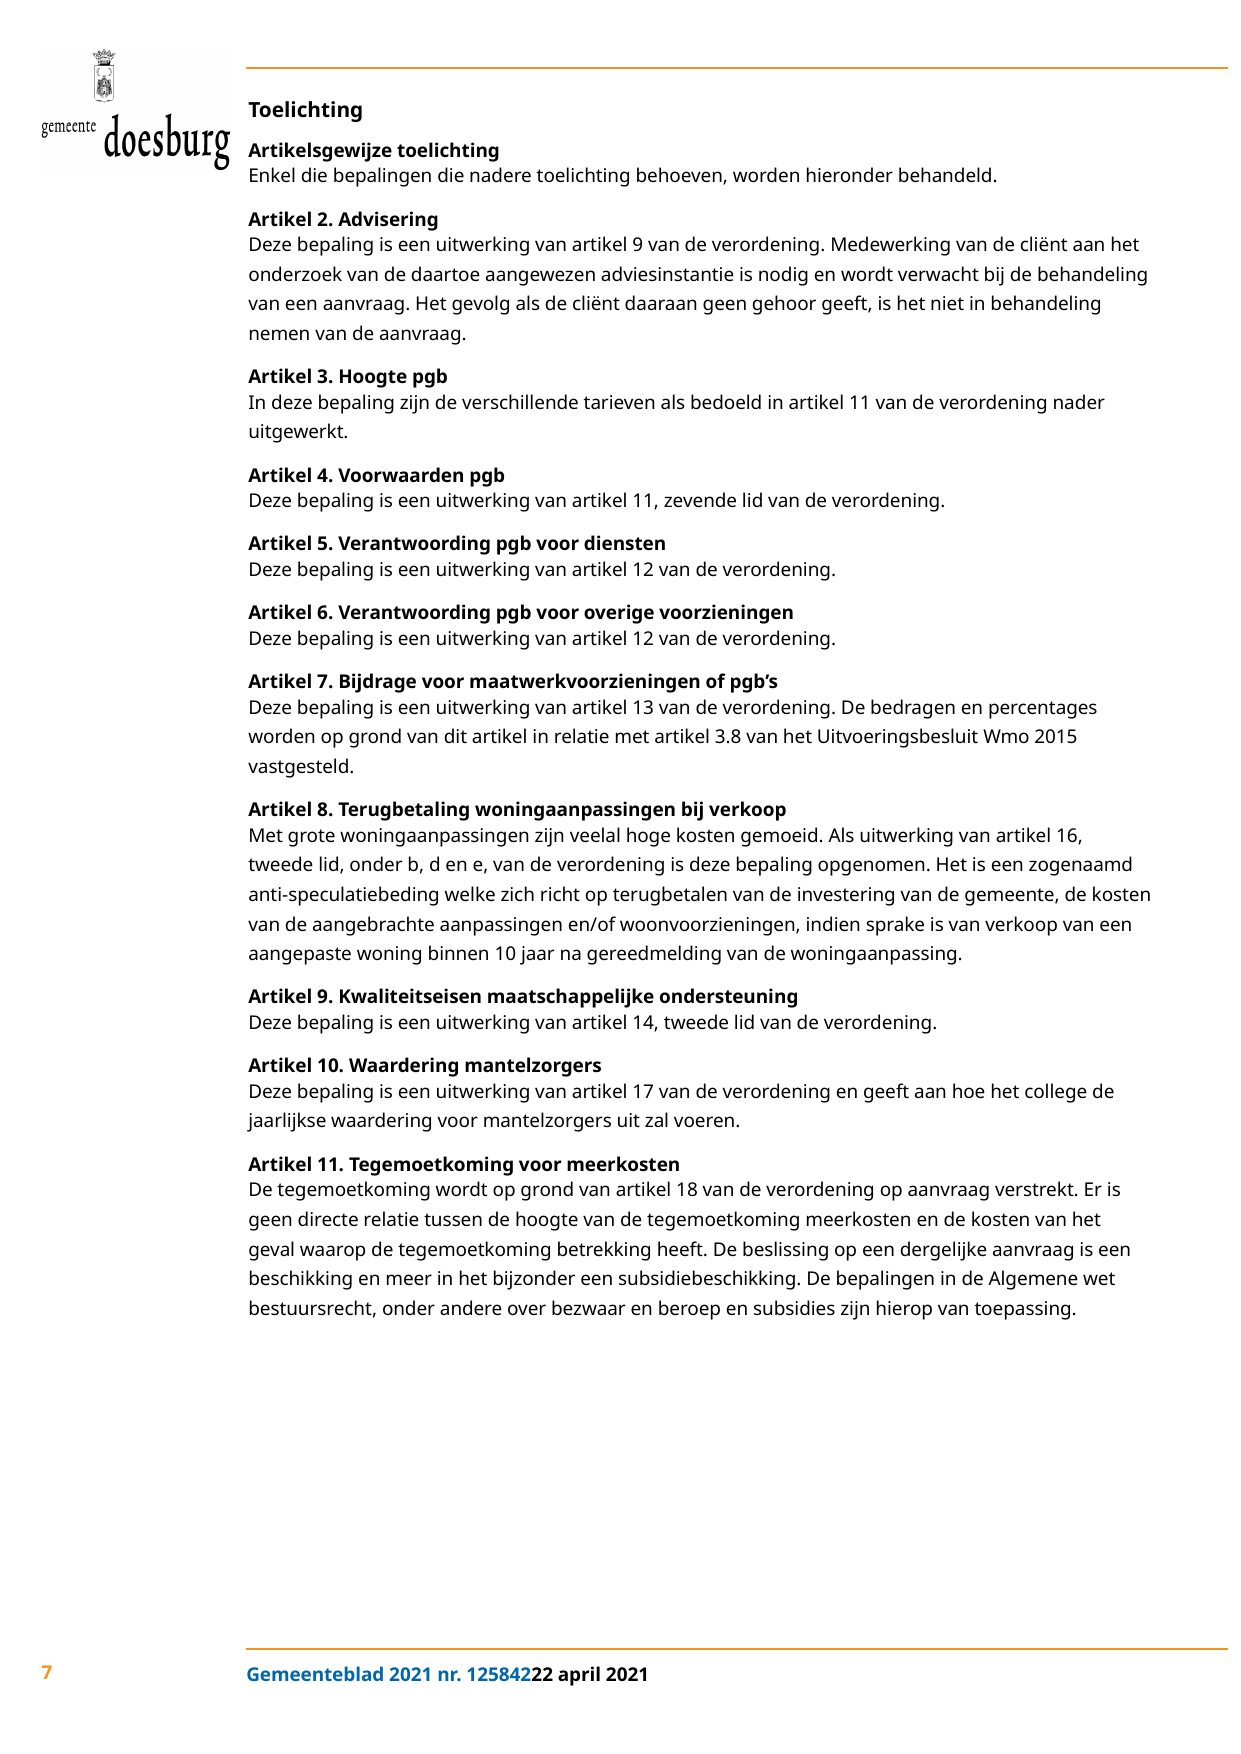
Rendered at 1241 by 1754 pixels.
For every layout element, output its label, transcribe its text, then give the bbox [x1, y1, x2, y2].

text Artikel 7. Bijdrage voor maatwerkvoorzieningen of pgb’s [248, 668, 1152, 694]
text Deze bepaling is een uitwerking van artikel 14, tweede lid van de verordening. [248, 1009, 1152, 1035]
text Deze bepaling is een uitwerking van artikel 13 van de verordening. De bedragen en percentages worden op grond van dit artikel in relatie met artikel 3.8 van het Uitvoeringsbesluit Wmo 2015 vastgesteld. [248, 694, 1152, 779]
text Artikel 6. Verantwoording pgb voor overige voorzieningen [248, 599, 1152, 625]
text Artikelsgewijze toelichting [248, 137, 1152, 163]
text Enkel die bepalingen die nadere toelichting behoeven, worden hieronder behandeld. [248, 163, 1152, 188]
text Artikel 4. Voorwaarden pgb [248, 462, 1152, 487]
text Deze bepaling is een uitwerking van artikel 12 van de verordening. [248, 556, 1152, 582]
text In deze bepaling zijn de verschillende tarieven als bedoeld in artikel 11 van de verordening nader uitgewerkt. [248, 389, 1152, 444]
text Met grote woningaanpassingen zijn veelal hoge kosten gemoeid. Als uitwerking van artikel 16, tweede lid, onder b, d en e, van de verordening is deze bepaling opgenomen. Het is een zogenaamd anti-speculatiebeding welke zich richt op terugbetalen van de investering van de gemeente, de kosten van de aangebrachte aanpassingen en/of woonvoorzieningen, indien sprake is van verkoop van een aangepaste woning binnen 10 jaar na gereedmelding van de woningaanpassing. [248, 822, 1152, 966]
text Deze bepaling is een uitwerking van artikel 11, zevende lid van de verordening. [248, 487, 1152, 513]
text Artikel 9. Kwaliteitseisen maatschappelijke ondersteuning [248, 983, 1152, 1009]
text Artikel 2. Advisering [248, 206, 1152, 231]
picture [41, 47, 231, 172]
text Artikel 3. Hoogte pgb [248, 363, 1152, 389]
text Deze bepaling is een uitwerking van artikel 17 van de verordening en geeft aan hoe het college de jaarlijkse waardering voor mantelzorgers uit zal voeren. [248, 1078, 1152, 1133]
text Artikel 10. Waardering mantelzorgers [248, 1052, 1152, 1078]
text Artikel 5. Verantwoording pgb voor diensten [248, 531, 1152, 556]
text Artikel 11. Tegemoetkoming voor meerkosten [248, 1151, 1152, 1177]
text Deze bepaling is een uitwerking van artikel 9 van de verordening. Medewerking van de cliënt aan het onderzoek van de daartoe aangewezen adviesinstantie is nodig en wordt verwacht bij de behandeling van een aanvraag. Het gevolg als de cliënt daaraan geen gehoor geeft, is het niet in behandeling nemen van de aanvraag. [248, 231, 1152, 346]
text Toelichting [248, 95, 1152, 123]
text Artikel 8. Terugbetaling woningaanpassingen bij verkoop [248, 796, 1152, 822]
text De tegemoetkoming wordt op grond van artikel 18 van de verordening op aanvraag verstrekt. Er is geen directe relatie tussen de hoogte van de tegemoetkoming meerkosten en de kosten van het geval waarop de tegemoetkoming betrekking heeft. De beslissing op een dergelijke aanvraag is een beschikking en meer in het bijzonder een subsidiebeschikking. De bepalingen in de Algemene wet bestuursrecht, onder andere over bezwaar en beroep en subsidies zijn hierop van toepassing. [248, 1177, 1152, 1321]
text Deze bepaling is een uitwerking van artikel 12 van de verordening. [248, 625, 1152, 651]
